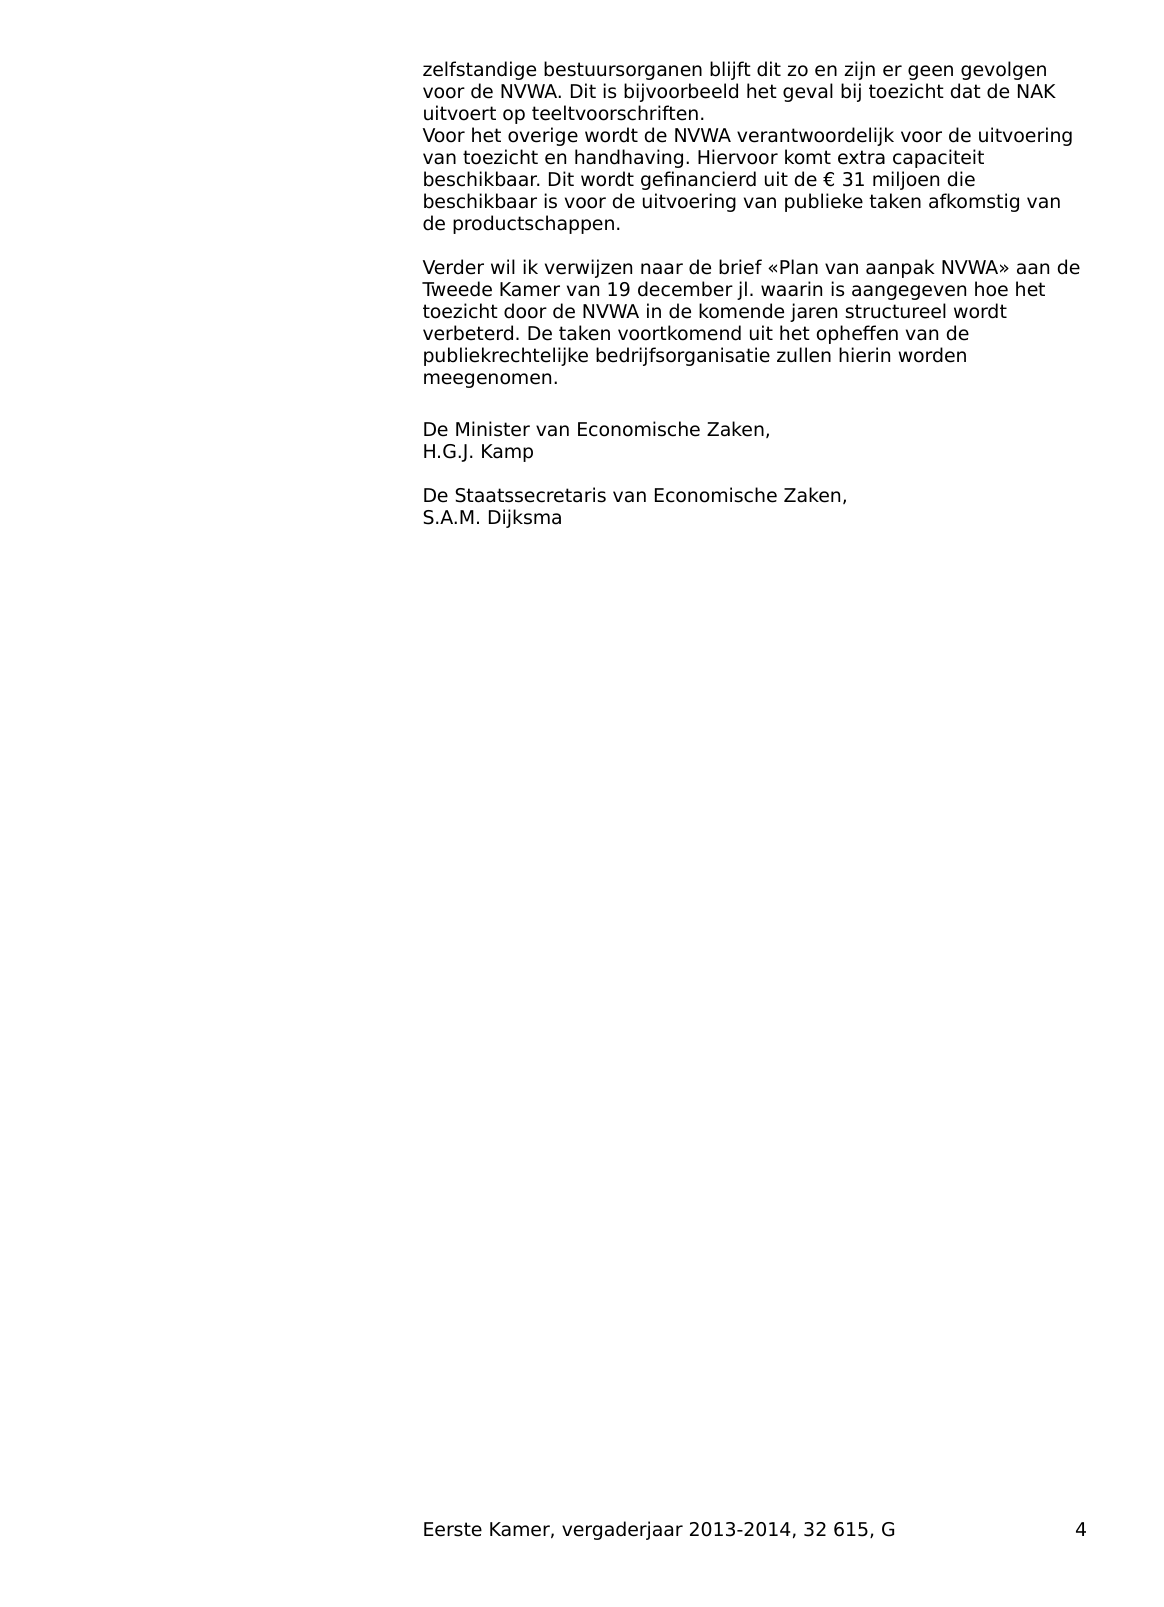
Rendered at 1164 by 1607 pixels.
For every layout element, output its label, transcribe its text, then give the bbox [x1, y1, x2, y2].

text Verder wil ik verwijzen naar de brief «Plan van aanpak NVWA» aan de Tweede Kamer van 19 december jl. waarin is aangegeven hoe het toezicht door de NVWA in de komende jaren structureel wordt verbeterd. De taken voortkomend uit het opheffen van de publiekrechtelijke bedrijfsorganisatie zullen hierin worden meegenomen. [422, 257, 1087, 389]
text De Staatssecretaris van Economische Zaken, S.A.M. Dijksma [422, 485, 1087, 529]
text De Minister van Economische Zaken, H.G.J. Kamp [422, 419, 1087, 463]
text zelfstandige bestuursorganen blijft dit zo en zijn er geen gevolgen voor de NVWA. Dit is bijvoorbeeld het geval bij toezicht dat de NAK uitvoert op teeltvoorschriften. [422, 59, 1087, 125]
text Voor het overige wordt de NVWA verantwoordelijk voor de uitvoering van toezicht en handhaving. Hiervoor komt extra capaciteit beschikbaar. Dit wordt gefinancierd uit de € 31 miljoen die beschikbaar is voor de uitvoering van publieke taken afkomstig van de productschappen. [422, 125, 1087, 235]
